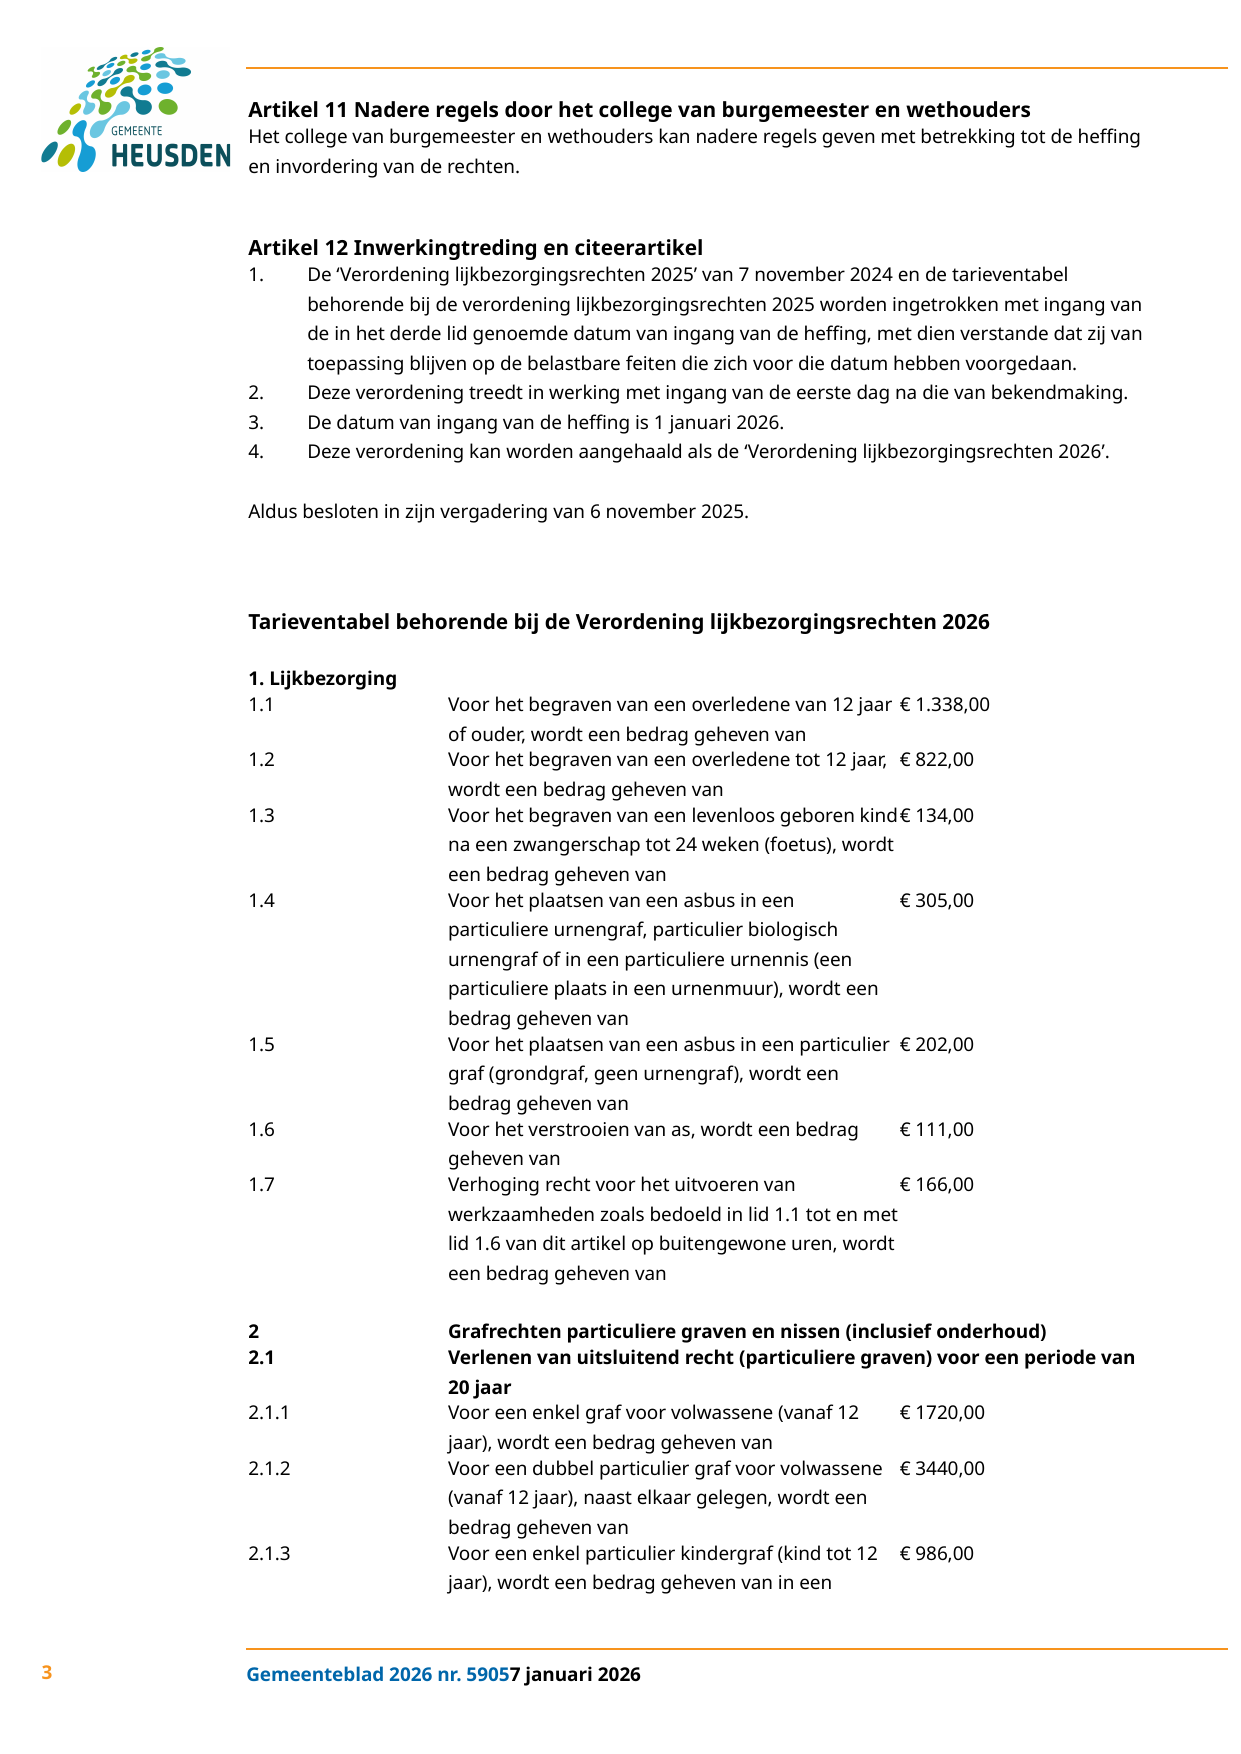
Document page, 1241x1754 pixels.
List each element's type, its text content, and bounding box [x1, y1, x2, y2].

table_header Grafrechten particuliere graven en nissen (inclusief onderhoud) [448, 1319, 1152, 1344]
picture [41, 47, 231, 172]
table_header 2 [248, 1319, 448, 1344]
table_cell € 1.338,00 [900, 691, 1152, 747]
table_cell 1.3 [248, 802, 448, 887]
table_cell Verhoging recht voor het uitvoeren van werkzaamheden zoals bedoeld in lid 1.1 tot en met lid 1.6 van dit artikel op buitengewone uren, wordt een bedrag geheven van [448, 1171, 899, 1286]
table_cell € 111,00 [900, 1116, 1152, 1171]
table_cell 1.1 [248, 691, 448, 747]
text Aldus besloten in zijn vergadering van 6 november 2025. [248, 498, 1152, 524]
table_cell 2.1.1 [248, 1400, 448, 1455]
text Artikel 11 Nadere regels door het college van burgemeester en wethouders [248, 95, 1152, 123]
list Deze verordening treedt in werking met ingang van de eerste dag na die van bekendmaking. [248, 379, 1152, 405]
list De datum van ingang van de heffing is 1 januari 2026. [248, 409, 1152, 435]
table_header 1. Lijkbezorging [248, 666, 1152, 691]
table_cell 1.2 [248, 747, 448, 802]
table_cell Voor een enkel graf voor volwassene (vanaf 12 jaar), wordt een bedrag geheven van [448, 1400, 899, 1455]
text Tarieventabel behorende bij de Verordening lijkbezorgingsrechten 2026 [248, 607, 1152, 636]
table_cell 2.1 [248, 1344, 448, 1399]
table_cell € 202,00 [900, 1031, 1152, 1116]
table_cell € 822,00 [900, 747, 1152, 802]
table_cell € 166,00 [900, 1171, 1152, 1286]
table_cell Voor het plaatsen van een asbus in een particuliere urnengraf, particulier biologisch urnengraf of in een particuliere urnennis (een particuliere plaats in een urnenmuur), wordt een bedrag geheven van [448, 887, 899, 1031]
table_cell 1.7 [248, 1171, 448, 1286]
table_cell Verlenen van uitsluitend recht (particuliere graven) voor een periode van 20 jaar [448, 1344, 1152, 1399]
text Het college van burgemeester en wethouders kan nadere regels geven met betrekking tot de heffing en invordering van de rechten. [248, 123, 1152, 178]
table_cell Voor een enkel particulier kindergraf (kind tot 12 jaar), wordt een bedrag geheven van in een [448, 1540, 899, 1595]
table_cell € 1720,00 [900, 1400, 1152, 1455]
table_cell 1.4 [248, 887, 448, 1031]
table_cell Voor het begraven van een levenloos geboren kind na een zwangerschap tot 24 weken (foetus), wordt een bedrag geheven van [448, 802, 899, 887]
list De ‘Verordening lijkbezorgingsrechten 2025’ van 7 november 2024 en de tarieventabel behorende bij de verordening lijkbezorgingsrechten 2025 worden ingetrokken met ingang van de in het derde lid genoemde datum van ingang van de heffing, met dien verstande dat zij van toepassing blijven op de belastbare feiten die zich voor die datum hebben voorgedaan. [248, 261, 1152, 376]
table_cell € 305,00 [900, 887, 1152, 1031]
table_cell € 134,00 [900, 802, 1152, 887]
table_cell € 986,00 [900, 1540, 1152, 1595]
table_cell 1.5 [248, 1031, 448, 1116]
table_cell Voor het verstrooien van as, wordt een bedrag geheven van [448, 1116, 899, 1171]
list Deze verordening kan worden aangehaald als de ‘Verordening lijkbezorgingsrechten 2026’. [248, 439, 1152, 464]
table_cell Voor het begraven van een overledene van 12 jaar of ouder, wordt een bedrag geheven van [448, 691, 899, 747]
table_cell 1.6 [248, 1116, 448, 1171]
table_cell Voor het begraven van een overledene tot 12 jaar, wordt een bedrag geheven van [448, 747, 899, 802]
table_cell € 3440,00 [900, 1455, 1152, 1540]
text Artikel 12 Inwerkingtreding en citeerartikel [248, 233, 1152, 261]
table_cell Voor het plaatsen van een asbus in een particulier graf (grondgraf, geen urnengraf), wordt een bedrag geheven van [448, 1031, 899, 1116]
table_cell Voor een dubbel particulier graf voor volwassene (vanaf 12 jaar), naast elkaar gelegen, wordt een bedrag geheven van [448, 1455, 899, 1540]
table_cell 2.1.2 [248, 1455, 448, 1540]
table_cell 2.1.3 [248, 1540, 448, 1595]
